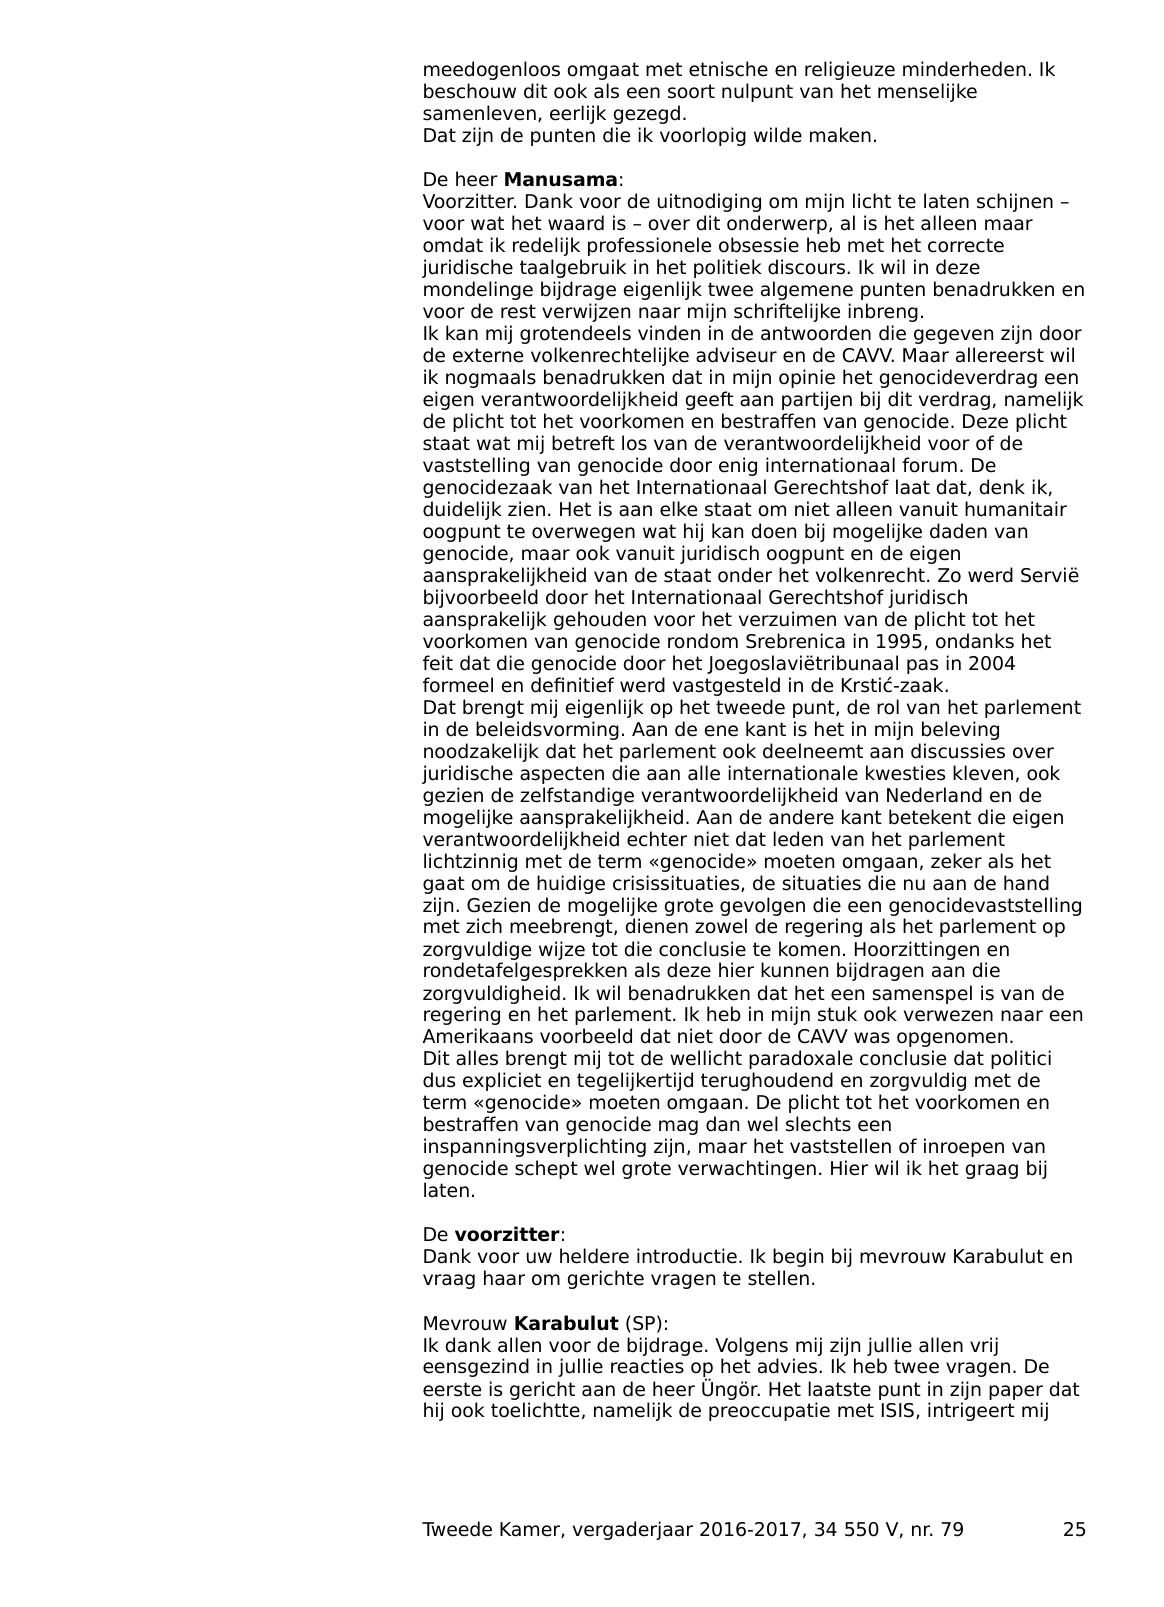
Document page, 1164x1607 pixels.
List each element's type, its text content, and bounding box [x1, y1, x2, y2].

text Dit alles brengt mij tot de wellicht paradoxale conclusie dat politici dus expliciet en tegelijkertijd terughoudend en zorgvuldig met de term «genocide» moeten omgaan. De plicht tot het voorkomen en bestraffen van genocide mag dan wel slechts een inspanningsverplichting zijn, maar het vaststellen of inroepen van genocide schept wel grote verwachtingen. Hier wil ik het graag bij laten. [422, 1048, 1087, 1202]
text Dat brengt mij eigenlijk op het tweede punt, de rol van het parlement in de beleidsvorming. Aan de ene kant is het in mijn beleving noodzakelijk dat het parlement ook deelneemt aan discussies over juridische aspecten die aan alle internationale kwesties kleven, ook gezien de zelfstandige verantwoordelijkheid van Nederland en de mogelijke aansprakelijkheid. Aan de andere kant betekent die eigen verantwoordelijkheid echter niet dat leden van het parlement lichtzinnig met de term «genocide» moeten omgaan, zeker als het gaat om de huidige crisissituaties, de situaties die nu aan de hand zijn. Gezien de mogelijke grote gevolgen die een genocidevaststelling met zich meebrengt, dienen zowel de regering als het parlement op zorgvuldige wijze tot die conclusie te komen. Hoorzittingen en rondetafelgesprekken als deze hier kunnen bijdragen aan die zorgvuldigheid. Ik wil benadrukken dat het een samenspel is van de regering en het parlement. Ik heb in mijn stuk ook verwezen naar een Amerikaans voorbeeld dat niet door de CAVV was opgenomen. [422, 697, 1087, 1048]
text De heer Manusama: [422, 169, 1087, 191]
text Dank voor uw heldere introductie. Ik begin bij mevrouw Karabulut en vraag haar om gerichte vragen te stellen. [422, 1246, 1087, 1290]
text Voorzitter. Dank voor de uitnodiging om mijn licht te laten schijnen – voor wat het waard is – over dit onderwerp, al is het alleen maar omdat ik redelijk professionele obsessie heb met het correcte juridische taalgebruik in het politiek discours. Ik wil in deze mondelinge bijdrage eigenlijk twee algemene punten benadrukken en voor de rest verwijzen naar mijn schriftelijke inbreng. [422, 191, 1087, 323]
text meedogenloos omgaat met etnische en religieuze minderheden. Ik beschouw dit ook als een soort nulpunt van het menselijke samenleven, eerlijk gezegd. [422, 59, 1087, 125]
text De voorzitter: [422, 1224, 1087, 1246]
text Mevrouw Karabulut (SP): [422, 1312, 1087, 1334]
text Ik kan mij grotendeels vinden in de antwoorden die gegeven zijn door de externe volkenrechtelijke adviseur en de CAVV. Maar allereerst wil ik nogmaals benadrukken dat in mijn opinie het genocideverdrag een eigen verantwoordelijkheid geeft aan partijen bij dit verdrag, namelijk de plicht tot het voorkomen en bestraffen van genocide. Deze plicht staat wat mij betreft los van de verantwoordelijkheid voor of de vaststelling van genocide door enig internationaal forum. De genocidezaak van het Internationaal Gerechtshof laat dat, denk ik, duidelijk zien. Het is aan elke staat om niet alleen vanuit humanitair oogpunt te overwegen wat hij kan doen bij mogelijke daden van genocide, maar ook vanuit juridisch oogpunt en de eigen aansprakelijkheid van de staat onder het volkenrecht. Zo werd Servië bijvoorbeeld door het Internationaal Gerechtshof juridisch aansprakelijk gehouden voor het verzuimen van de plicht tot het voorkomen van genocide rondom Srebrenica in 1995, ondanks het feit dat die genocide door het Joegoslaviëtribunaal pas in 2004 formeel en definitief werd vastgesteld in de Krstić-zaak. [422, 323, 1087, 697]
text Dat zijn de punten die ik voorlopig wilde maken. [422, 125, 1087, 147]
text Ik dank allen voor de bijdrage. Volgens mij zijn jullie allen vrij eensgezind in jullie reacties op het advies. Ik heb twee vragen. De eerste is gericht aan de heer Üngör. Het laatste punt in zijn paper dat hij ook toelichtte, namelijk de preoccupatie met ISIS, intrigeert mij [422, 1334, 1087, 1422]
